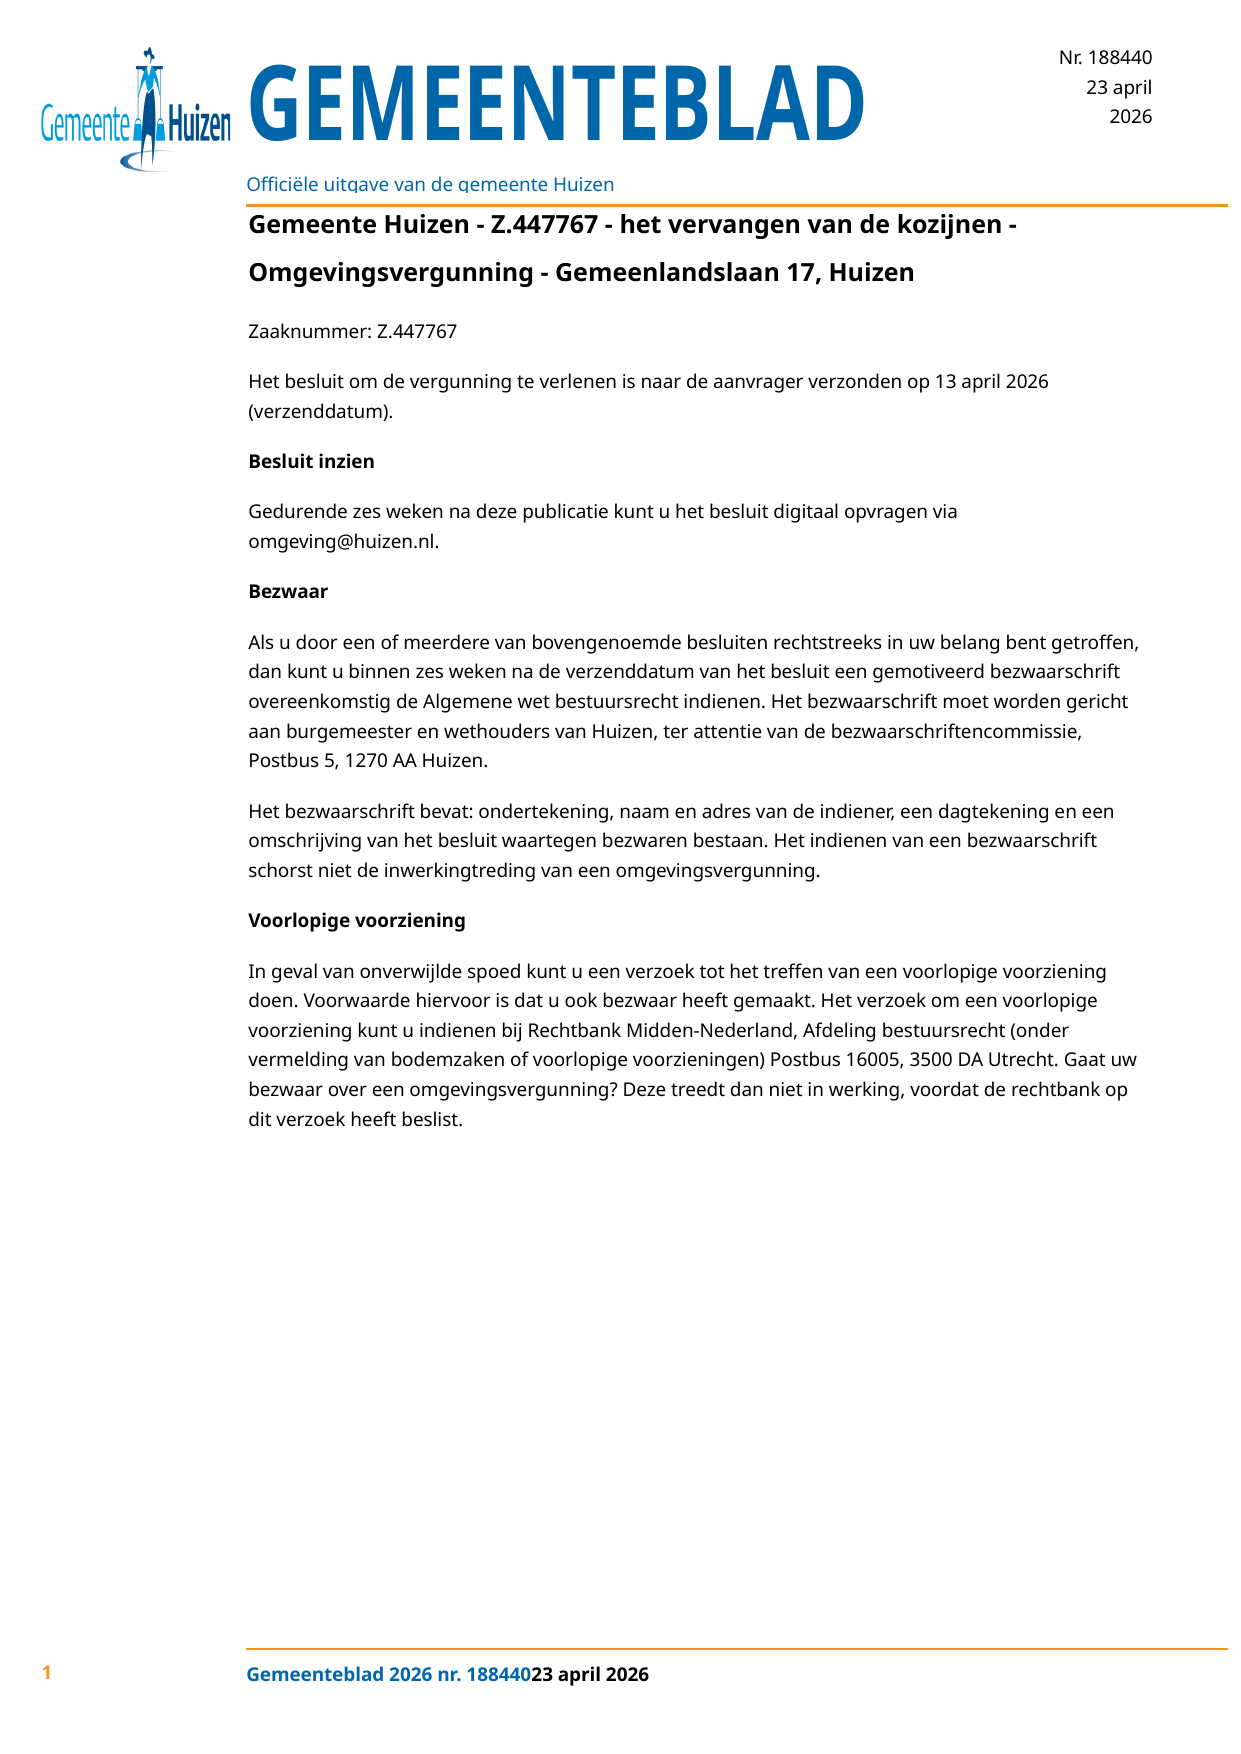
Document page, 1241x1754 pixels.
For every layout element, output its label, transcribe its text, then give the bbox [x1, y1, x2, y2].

text Gedurende zes weken na deze publicatie kunt u het besluit digitaal opvragen via omgeving@huizen.nl. [248, 499, 1152, 554]
text Het bezwaarschrift bevat: ondertekening, naam en adres van de indiener, een dagtekening en een omschrijving van het besluit waartegen bezwaren bestaan. Het indienen van een bezwaarschrift schorst niet de inwerkingtreding van een omgevingsvergunning. [248, 798, 1152, 883]
text Zaaknummer: Z.447767 [248, 318, 1152, 344]
text Het besluit om de vergunning te verlenen is naar de aanvrager verzonden op 13 april 2026 (verzenddatum). [248, 368, 1152, 424]
text Besluit inzien [248, 448, 1152, 474]
text Voorlopige voorziening [248, 907, 1152, 933]
text Bezwaar [248, 579, 1152, 604]
text Als u door een of meerdere van bovengenoemde besluiten rechtstreeks in uw belang bent getroffen, dan kunt u binnen zes weken na de verzenddatum van het besluit een gemotiveerd bezwaarschrift overeenkomstig de Algemene wet bestuursrecht indienen. Het bezwaarschrift moet worden gericht aan burgemeester en wethouders van Huizen, ter attentie van de bezwaarschriftencommissie, Postbus 5, 1270 AA Huizen. [248, 629, 1152, 773]
text Gemeente Huizen - Z.447767 - het vervangen van de kozijnen - Omgevingsvergunning - Gemeenlandslaan 17, Huizen [248, 207, 1152, 288]
text In geval van onverwijlde spoed kunt u een verzoek tot het treffen van een voorlopige voorziening doen. Voorwaarde hiervoor is dat u ook bezwaar heeft gemaakt. Het verzoek om een voorlopige voorziening kunt u indienen bij Rechtbank Midden-Nederland, Afdeling bestuursrecht (onder vermelding van bodemzaken of voorlopige voorzieningen) Postbus 16005, 3500 DA Utrecht. Gaat uw bezwaar over een omgevingsvergunning? Deze treedt dan niet in werking, voordat de rechtbank op dit verzoek heeft beslist. [248, 958, 1152, 1132]
picture [41, 47, 231, 172]
